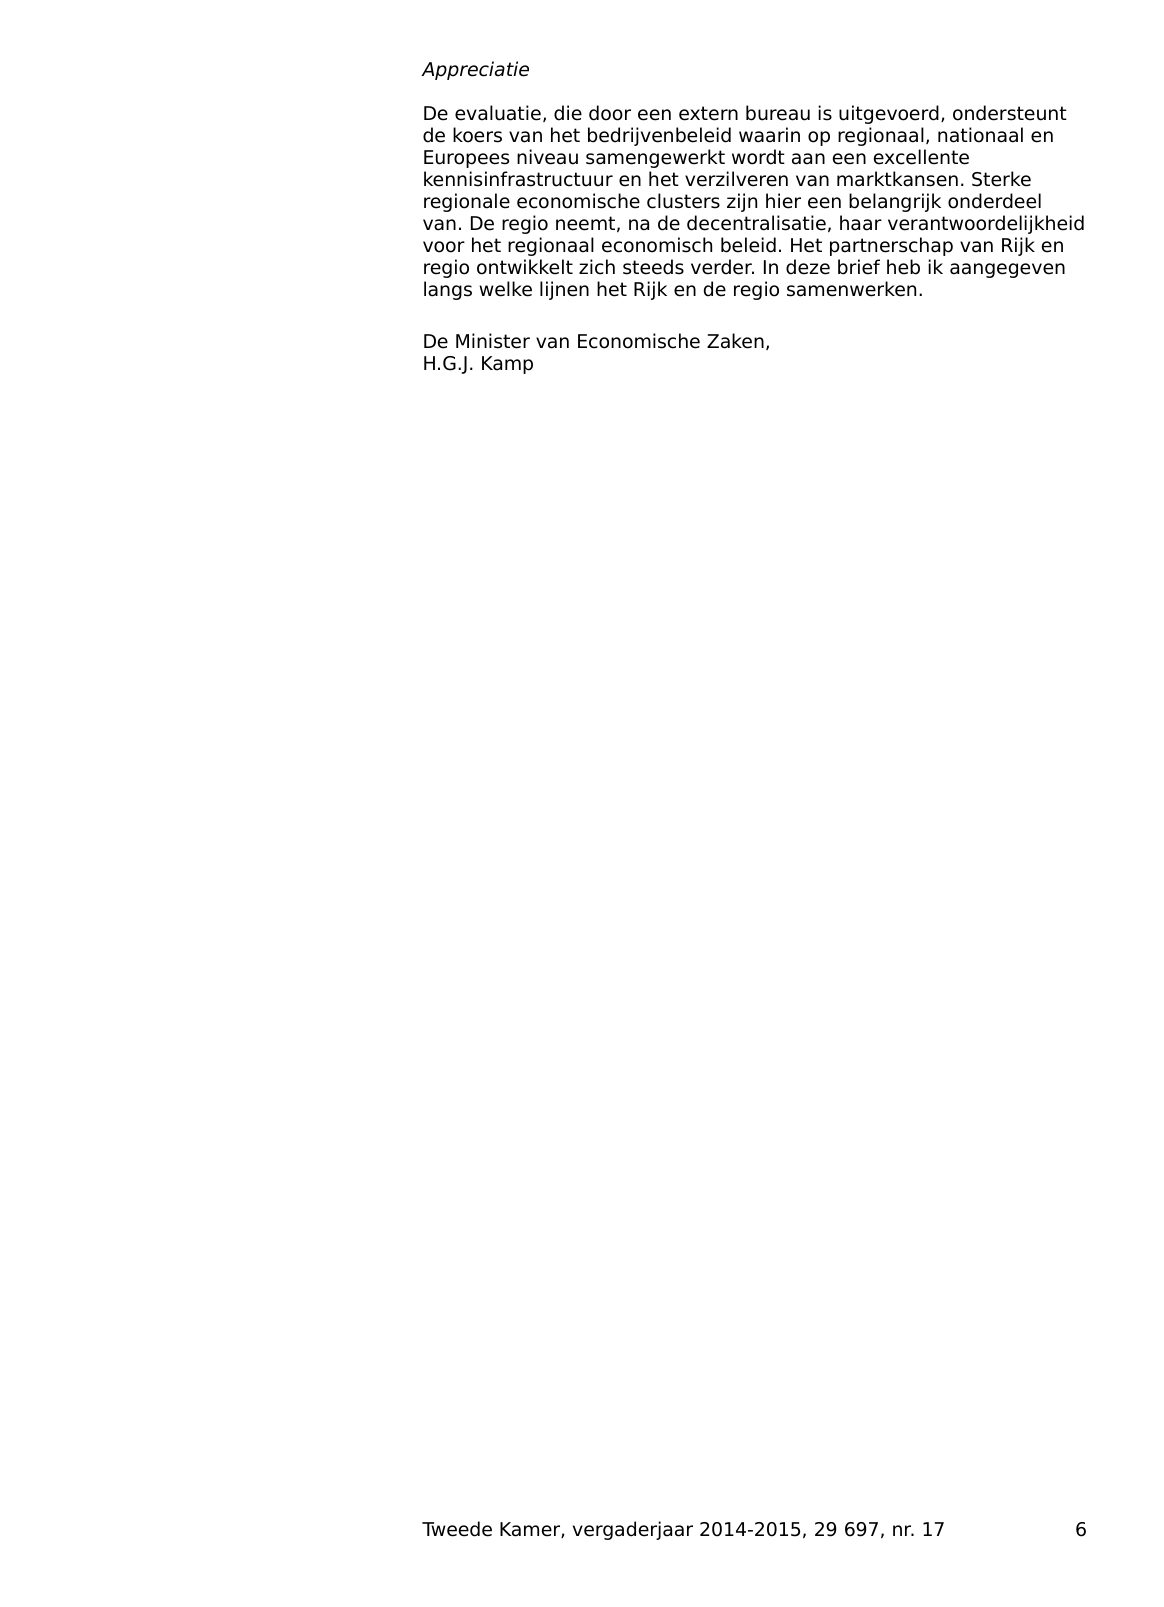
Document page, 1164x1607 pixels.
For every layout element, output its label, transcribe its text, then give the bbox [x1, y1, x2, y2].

subtitle Appreciatie [422, 59, 1087, 81]
text De Minister van Economische Zaken, H.G.J. Kamp [422, 331, 1087, 375]
text De evaluatie, die door een extern bureau is uitgevoerd, ondersteunt de koers van het bedrijvenbeleid waarin op regionaal, nationaal en Europees niveau samengewerkt wordt aan een excellente kennisinfrastructuur en het verzilveren van marktkansen. Sterke regionale economische clusters zijn hier een belangrijk onderdeel van. De regio neemt, na de decentralisatie, haar verantwoordelijkheid voor het regionaal economisch beleid. Het partnerschap van Rijk en regio ontwikkelt zich steeds verder. In deze brief heb ik aangegeven langs welke lijnen het Rijk en de regio samenwerken. [422, 103, 1087, 301]
